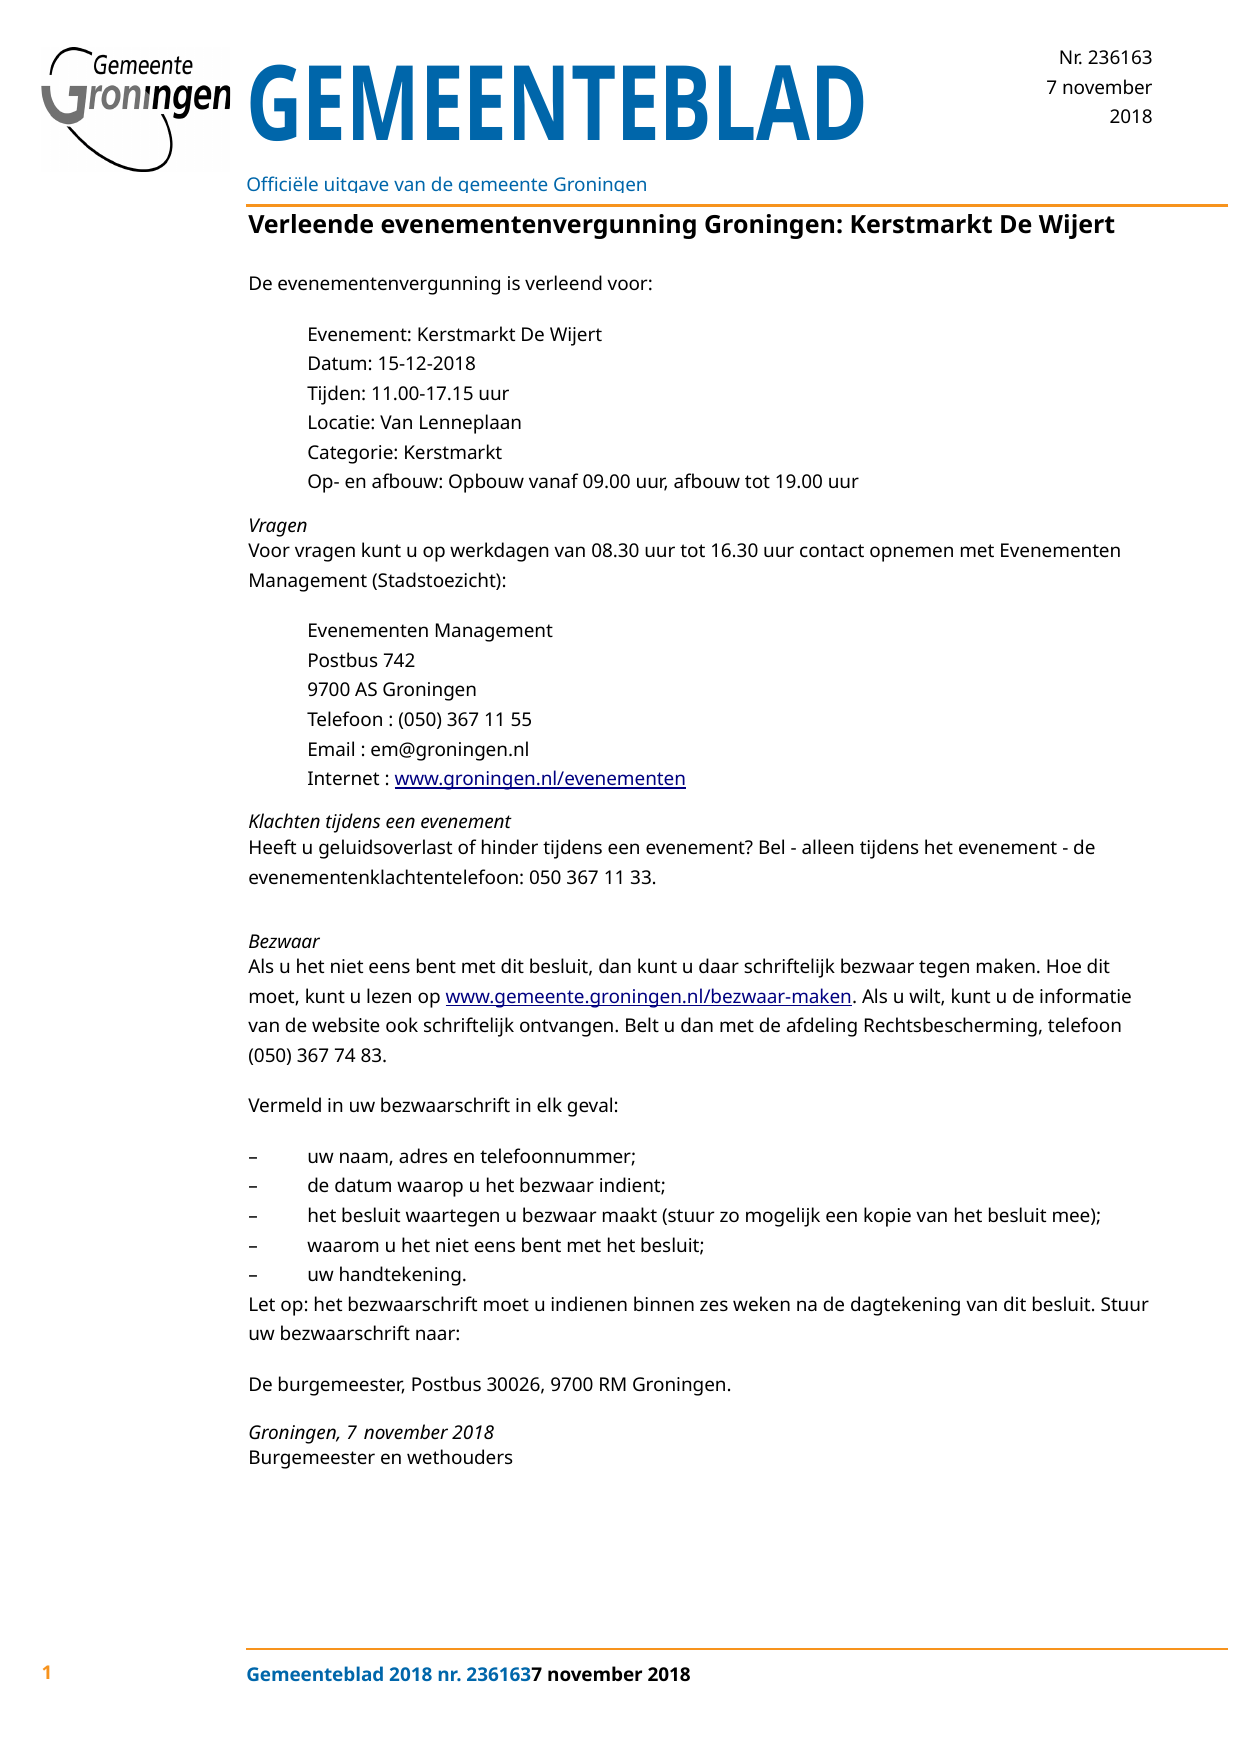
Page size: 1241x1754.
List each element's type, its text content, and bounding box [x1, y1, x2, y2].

list de datum waarop u het bezwaar indient; [248, 1173, 1152, 1198]
list Op- en afbouw: Opbouw vanaf 09.00 uur, afbouw tot 19.00 uur [248, 469, 1152, 494]
list 9700 AS Groningen [248, 677, 1152, 702]
list Postbus 742 [248, 647, 1152, 673]
list uw handtekening. [248, 1261, 1152, 1287]
list uw naam, adres en telefoonnummer; [248, 1143, 1152, 1169]
text Burgemeester en wethouders [248, 1444, 1152, 1470]
text Vragen [248, 512, 1152, 537]
text Verleende evenementenvergunning Groningen: Kerstmarkt De Wijert [248, 207, 1152, 241]
text Bezwaar [248, 928, 1152, 953]
list Categorie: Kerstmarkt [248, 439, 1152, 465]
text De burgemeester, Postbus 30026, 9700 RM Groningen. [248, 1371, 1152, 1397]
list het besluit waartegen u bezwaar maakt (stuur zo mogelijk een kopie van het besluit mee); [248, 1202, 1152, 1228]
list Evenement: Kerstmarkt De Wijert [248, 321, 1152, 346]
list Locatie: Van Lenneplaan [248, 409, 1152, 435]
list Tijden: 11.00-17.15 uur [248, 380, 1152, 406]
text Heeft u geluidsoverlast of hinder tijdens een evenement? Bel - alleen tijdens het evenement - de evenementenklachtentelefoon: 050 367 11 33. [248, 834, 1152, 889]
text Groningen, 7 november 2018 [248, 1419, 1152, 1444]
text Klachten tijdens een evenement [248, 808, 1152, 834]
text Voor vragen kunt u op werkdagen van 08.30 uur tot 16.30 uur contact opnemen met Evenementen Management (Stadstoezicht): [248, 537, 1152, 593]
text Let op: het bezwaarschrift moet u indienen binnen zes weken na de dagtekening van dit besluit. Stuur uw bezwaarschrift naar: [248, 1291, 1152, 1346]
list Telefoon : (050) 367 11 55 [248, 706, 1152, 732]
text Vermeld in uw bezwaarschrift in elk geval: [248, 1093, 1152, 1118]
text Als u het niet eens bent met dit besluit, dan kunt u daar schriftelijk bezwaar tegen maken. Hoe dit moet, kunt u lezen op www.gemeente.groningen.nl/bezwaar-maken. Als u wilt, kunt u de informatie van de website ook schriftelijk ontvangen. Belt u dan met de afdeling Rechtsbescherming, telefoon (050) 367 74 83. [248, 953, 1152, 1068]
list Datum: 15-12-2018 [248, 350, 1152, 376]
list waarom u het niet eens bent met het besluit; [248, 1232, 1152, 1258]
list Evenementen Management [248, 617, 1152, 643]
picture [41, 47, 231, 172]
list Email : em@groningen.nl [248, 736, 1152, 762]
text De evenementenvergunning is verleend voor: [248, 270, 1152, 296]
list Internet : www.groningen.nl/evenementen [248, 765, 1152, 791]
